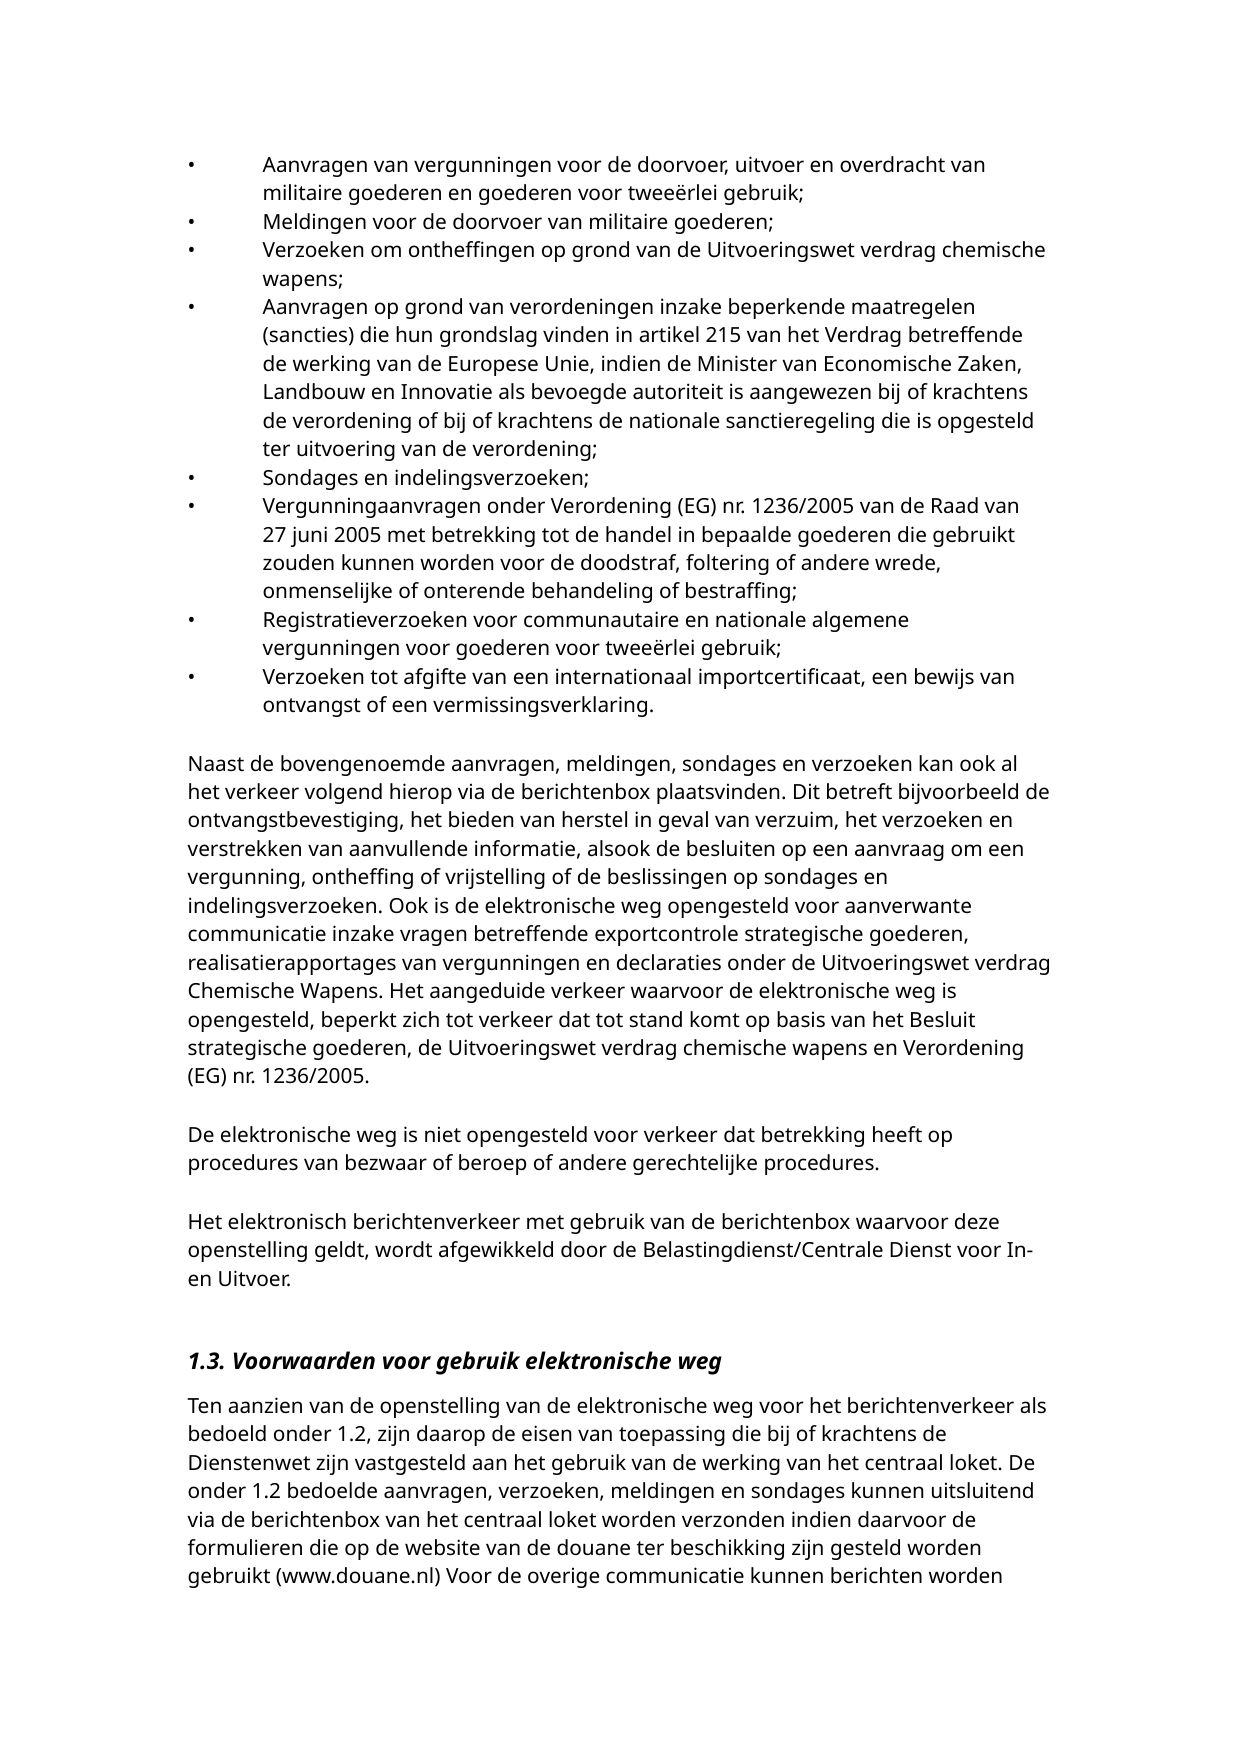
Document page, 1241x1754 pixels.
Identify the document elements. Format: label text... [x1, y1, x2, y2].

list Verzoeken tot afgifte van een internationaal importcertificaat, een bewijs van ontvangst of een vermissingsverklaring. [187, 662, 1053, 719]
list Registratieverzoeken voor communautaire en nationale algemene vergunningen voor goederen voor tweeërlei gebruik; [187, 605, 1053, 662]
list Verzoeken om ontheffingen op grond van de Uitvoeringswet verdrag chemische wapens; [187, 235, 1053, 292]
text De elektronische weg is niet opengesteld voor verkeer dat betrekking heeft op procedures van bezwaar of beroep of andere gerechtelijke procedures. [187, 1120, 1053, 1177]
list Aanvragen op grond van verordeningen inzake beperkende maatregelen (sancties) die hun grondslag vinden in artikel 215 van het Verdrag betreffende de werking van de Europese Unie, indien de Minister van Economische Zaken, Landbouw en Innovatie als bevoegde autoriteit is aangewezen bij of krachtens de verordening of bij of krachtens de nationale sanctieregeling die is opgesteld ter uitvoering van de verordening; [187, 292, 1053, 463]
list Vergunningaanvragen onder Verordening (EG) nr. 1236/2005 van de Raad van 27 juni 2005 met betrekking tot de handel in bepaalde goederen die gebruikt zouden kunnen worden voor de doodstraf, foltering of andere wrede, onmenselijke of onterende behandeling of bestraffing; [187, 491, 1053, 605]
subtitle 1.3. Voorwaarden voor gebruik elektronische weg [187, 1345, 1053, 1376]
text Ten aanzien van de openstelling van de elektronische weg voor het berichtenverkeer als bedoeld onder 1.2, zijn daarop de eisen van toepassing die bij of krachtens de Dienstenwet zijn vastgesteld aan het gebruik van de werking van het centraal loket. De onder 1.2 bedoelde aanvragen, verzoeken, meldingen en sondages kunnen uitsluitend via de berichtenbox van het centraal loket worden verzonden indien daarvoor de formulieren die op de website van de douane ter beschikking zijn gesteld worden gebruikt (www.douane.nl) Voor de overige communicatie kunnen berichten worden [187, 1391, 1053, 1590]
text Naast de bovengenoemde aanvragen, meldingen, sondages en verzoeken kan ook al het verkeer volgend hierop via de berichtenbox plaatsvinden. Dit betreft bijvoorbeeld de ontvangstbevestiging, het bieden van herstel in geval van verzuim, het verzoeken en verstrekken van aanvullende informatie, alsook de besluiten op een aanvraag om een vergunning, ontheffing of vrijstelling of de beslissingen op sondages en indelingsverzoeken. Ook is de elektronische weg opengesteld voor aanverwante communicatie inzake vragen betreffende exportcontrole strategische goederen, realisatierapportages van vergunningen en declaraties onder de Uitvoeringswet verdrag Chemische Wapens. Het aangeduide verkeer waarvoor de elektronische weg is opengesteld, beperkt zich tot verkeer dat tot stand komt op basis van het Besluit strategische goederen, de Uitvoeringswet verdrag chemische wapens en Verordening (EG) nr. 1236/2005. [187, 749, 1053, 1090]
list Meldingen voor de doorvoer van militaire goederen; [187, 207, 1053, 235]
list Sondages en indelingsverzoeken; [187, 463, 1053, 491]
text Het elektronisch berichtenverkeer met gebruik van de berichtenbox waarvoor deze openstelling geldt, wordt afgewikkeld door de Belastingdienst/Centrale Dienst voor In- en Uitvoer. [187, 1207, 1053, 1292]
list Aanvragen van vergunningen voor de doorvoer, uitvoer en overdracht van militaire goederen en goederen voor tweeërlei gebruik; [187, 150, 1053, 207]
